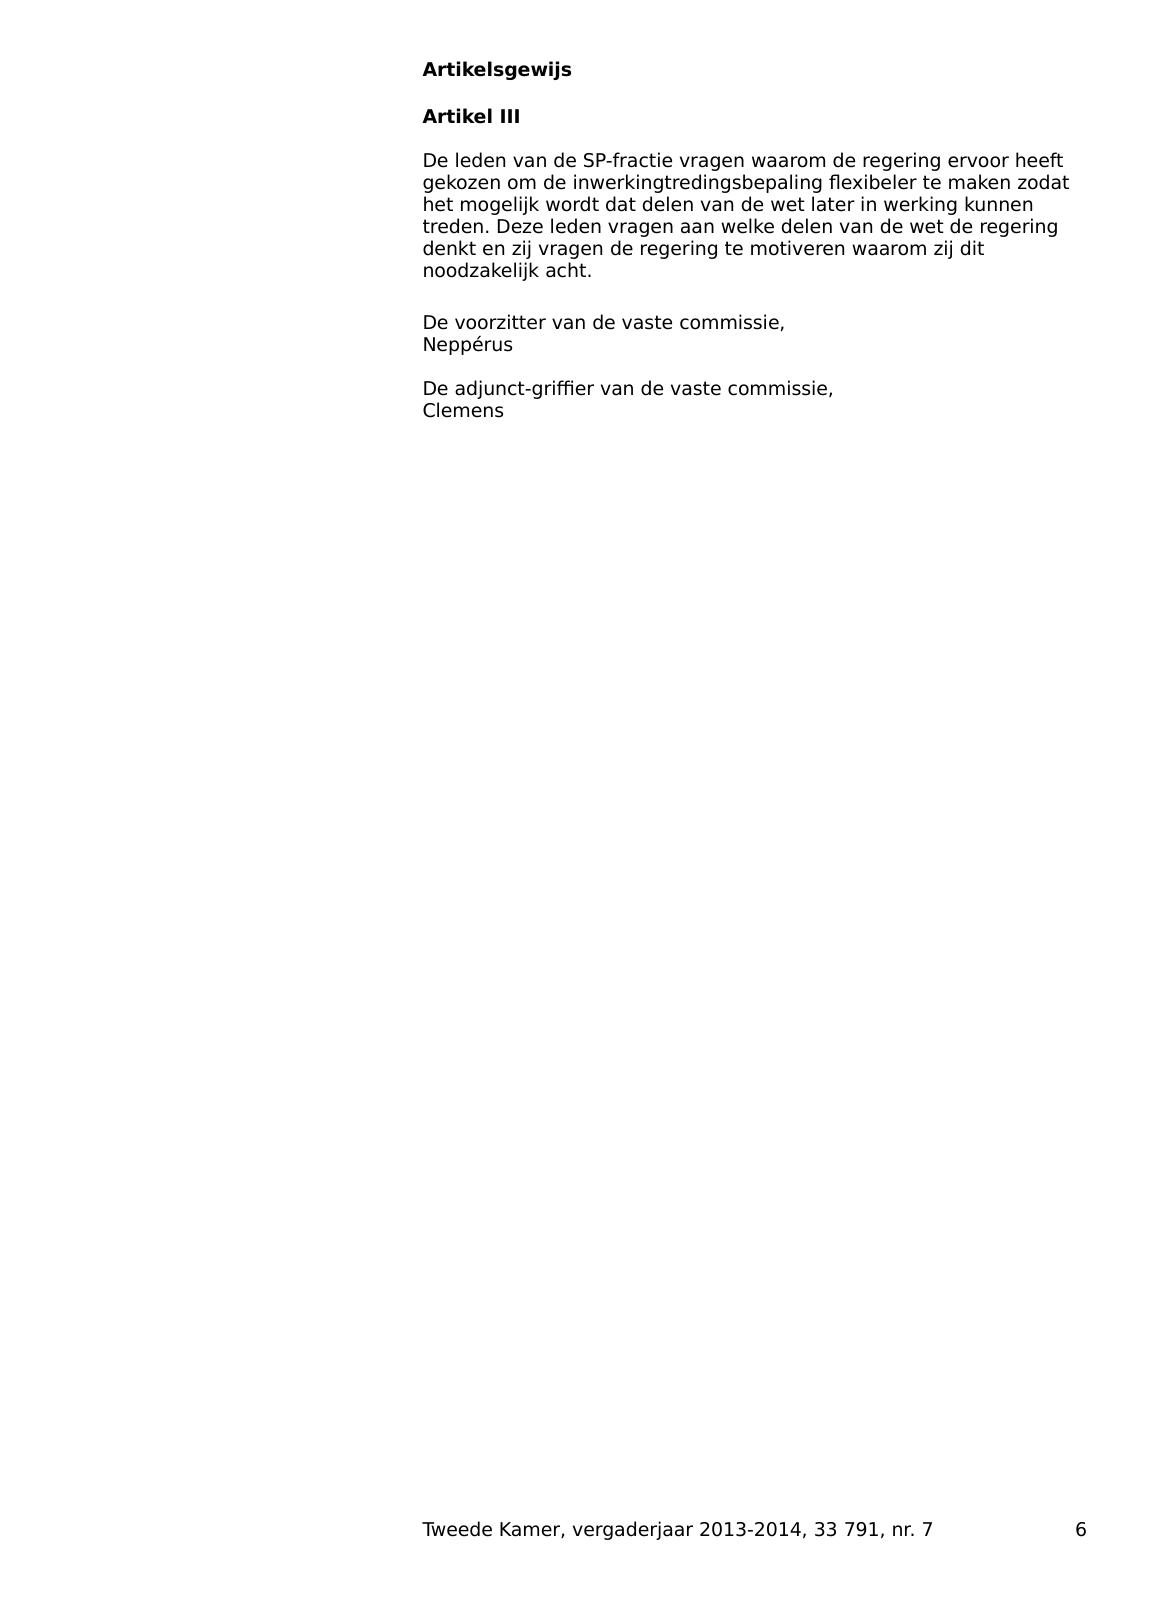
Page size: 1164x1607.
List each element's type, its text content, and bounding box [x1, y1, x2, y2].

text De voorzitter van de vaste commissie, Neppérus [422, 312, 1087, 356]
text De adjunct-griffier van de vaste commissie, Clemens [422, 378, 1087, 422]
subtitle Artikel III [422, 106, 1087, 128]
subtitle Artikelsgewijs [422, 59, 1087, 81]
text De leden van de SP-fractie vragen waarom de regering ervoor heeft gekozen om de inwerkingtredingsbepaling flexibeler te maken zodat het mogelijk wordt dat delen van de wet later in werking kunnen treden. Deze leden vragen aan welke delen van de wet de regering denkt en zij vragen de regering te motiveren waarom zij dit noodzakelijk acht. [422, 150, 1087, 282]
